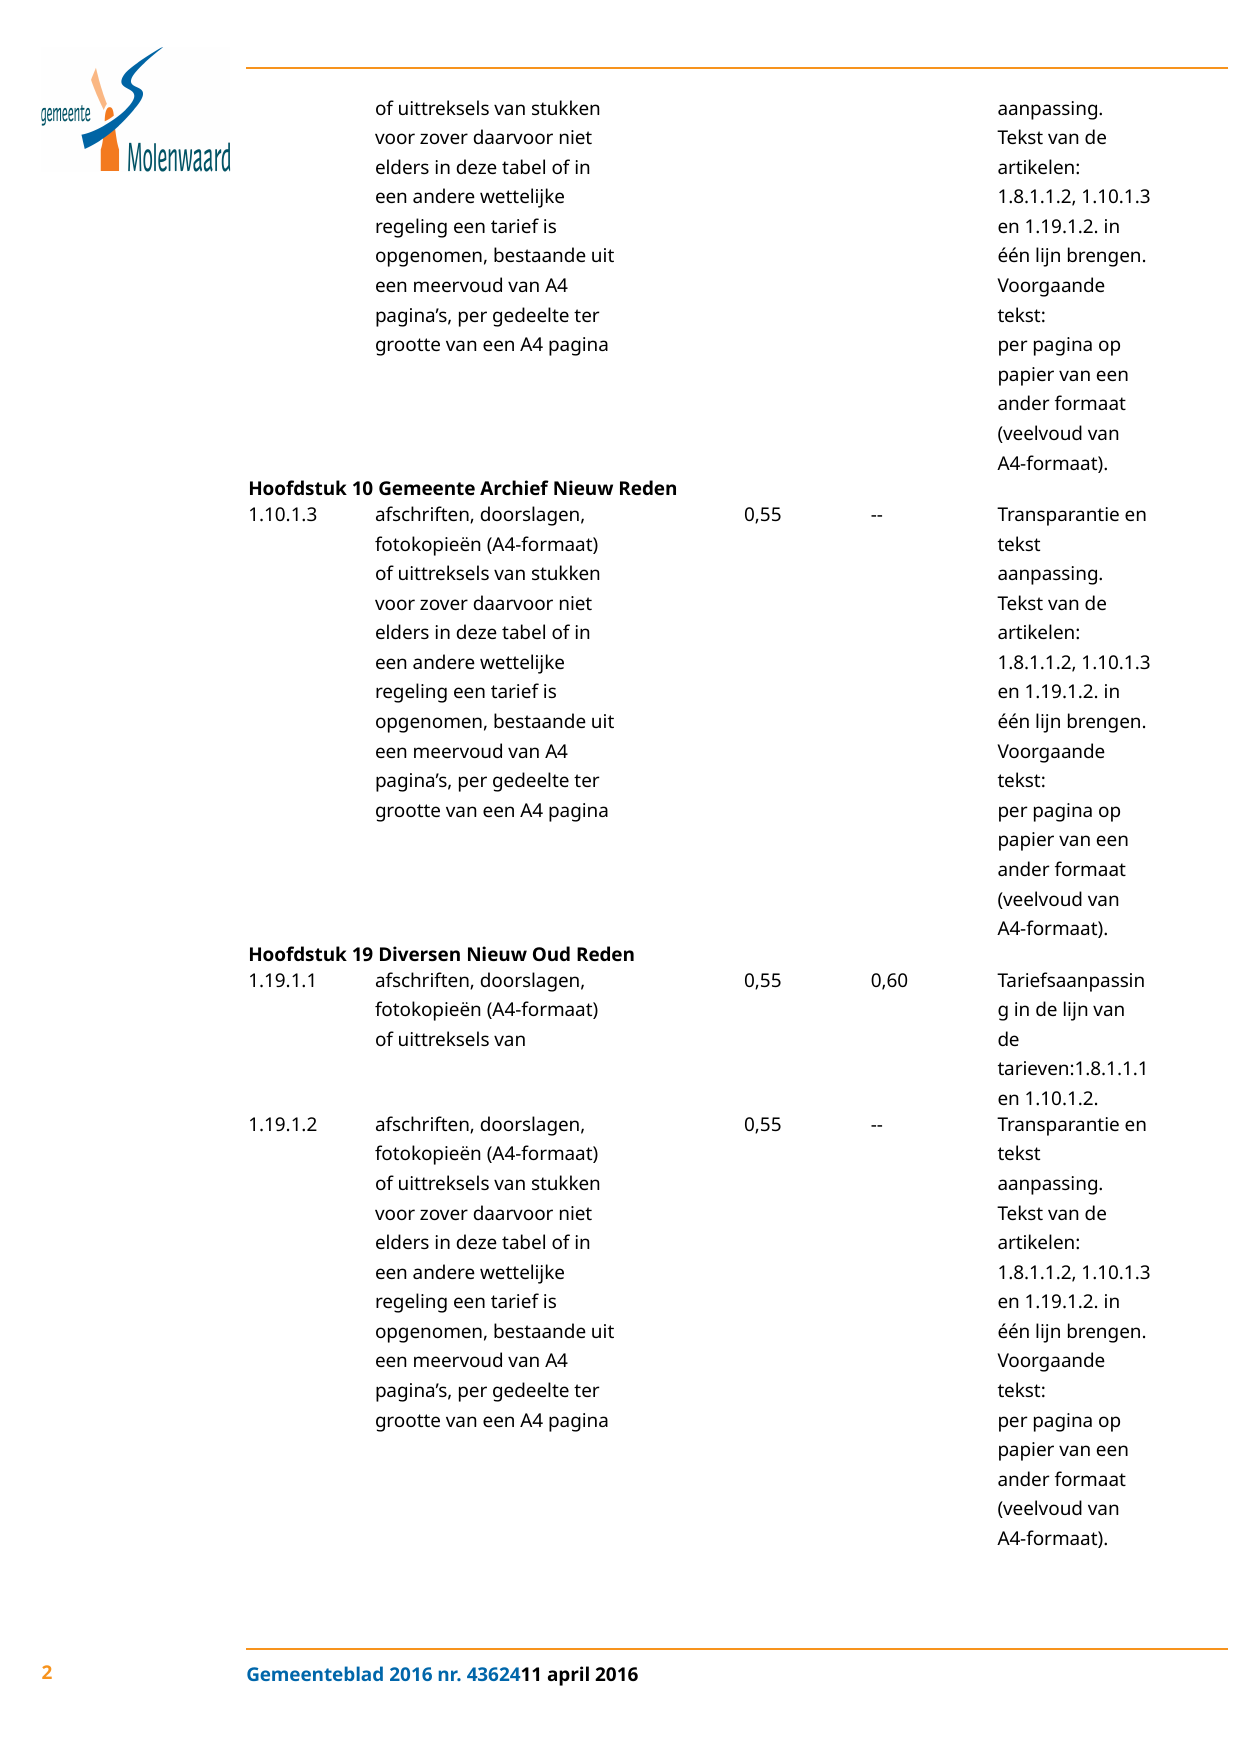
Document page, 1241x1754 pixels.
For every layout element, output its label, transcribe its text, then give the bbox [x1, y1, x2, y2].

table_cell 0,60 [871, 967, 997, 1111]
table_cell Tariefsaanpassing in de lijn van de tarieven:1.8.1.1.1 en 1.10.1.2. [997, 967, 1152, 1111]
table_cell of uittreksels van stukken voor zover daarvoor niet elders in deze tabel of in een andere wettelijke regeling een tarief is opgenomen, bestaande uit een meervoud van A4 pagina’s, per gedeelte ter grootte van een A4 pagina [375, 95, 617, 476]
table_cell 1.19.1.1 [248, 967, 375, 1111]
table_cell [248, 95, 375, 476]
table_cell [617, 967, 744, 1111]
table_cell afschriften, doorslagen, fotokopieën (A4-formaat) of uittreksels van stukken voor zover daarvoor niet elders in deze tabel of in een andere wettelijke regeling een tarief is opgenomen, bestaande uit een meervoud van A4 pagina’s, per gedeelte ter grootte van een A4 pagina [375, 1111, 617, 1551]
table_cell Hoofdstuk 10 Gemeente Archief Nieuw Reden [248, 476, 1152, 501]
table_cell Transparantie en tekst aanpassing. Tekst van de artikelen: 1.8.1.1.2, 1.10.1.3 en 1.19.1.2. in één lijn brengen. Voorgaande tekst: per pagina op papier van een ander formaat (veelvoud van A4-formaat). [997, 501, 1152, 941]
table_cell [617, 501, 744, 941]
table_cell -- [871, 501, 997, 941]
table_cell 1.19.1.2 [248, 1111, 375, 1551]
table_cell 0,55 [744, 501, 871, 941]
table_cell aanpassing. Tekst van de artikelen: 1.8.1.1.2, 1.10.1.3 en 1.19.1.2. in één lijn brengen. Voorgaande tekst: per pagina op papier van een ander formaat (veelvoud van A4-formaat). [997, 95, 1152, 476]
table_cell 0,55 [744, 967, 871, 1111]
table_cell [617, 1111, 744, 1551]
table_cell -- [871, 95, 997, 476]
table_cell [744, 95, 871, 476]
table_cell -- [871, 1111, 997, 1551]
table_cell afschriften, doorslagen, fotokopieën (A4-formaat) of uittreksels van stukken voor zover daarvoor niet elders in deze tabel of in een andere wettelijke regeling een tarief is opgenomen, bestaande uit een meervoud van A4 pagina’s, per gedeelte ter grootte van een A4 pagina [375, 501, 617, 941]
table_cell [617, 95, 744, 476]
table_cell afschriften, doorslagen, fotokopieën (A4-formaat) of uittreksels van [375, 967, 617, 1111]
picture [41, 47, 231, 172]
table_cell 0,55 [744, 1111, 871, 1551]
table_cell Hoofdstuk 19 Diversen Nieuw Oud Reden [248, 941, 1152, 967]
table_cell 1.10.1.3 [248, 501, 375, 941]
table_cell Transparantie en tekst aanpassing. Tekst van de artikelen: 1.8.1.1.2, 1.10.1.3 en 1.19.1.2. in één lijn brengen. Voorgaande tekst: per pagina op papier van een ander formaat (veelvoud van A4-formaat). [997, 1111, 1152, 1551]
